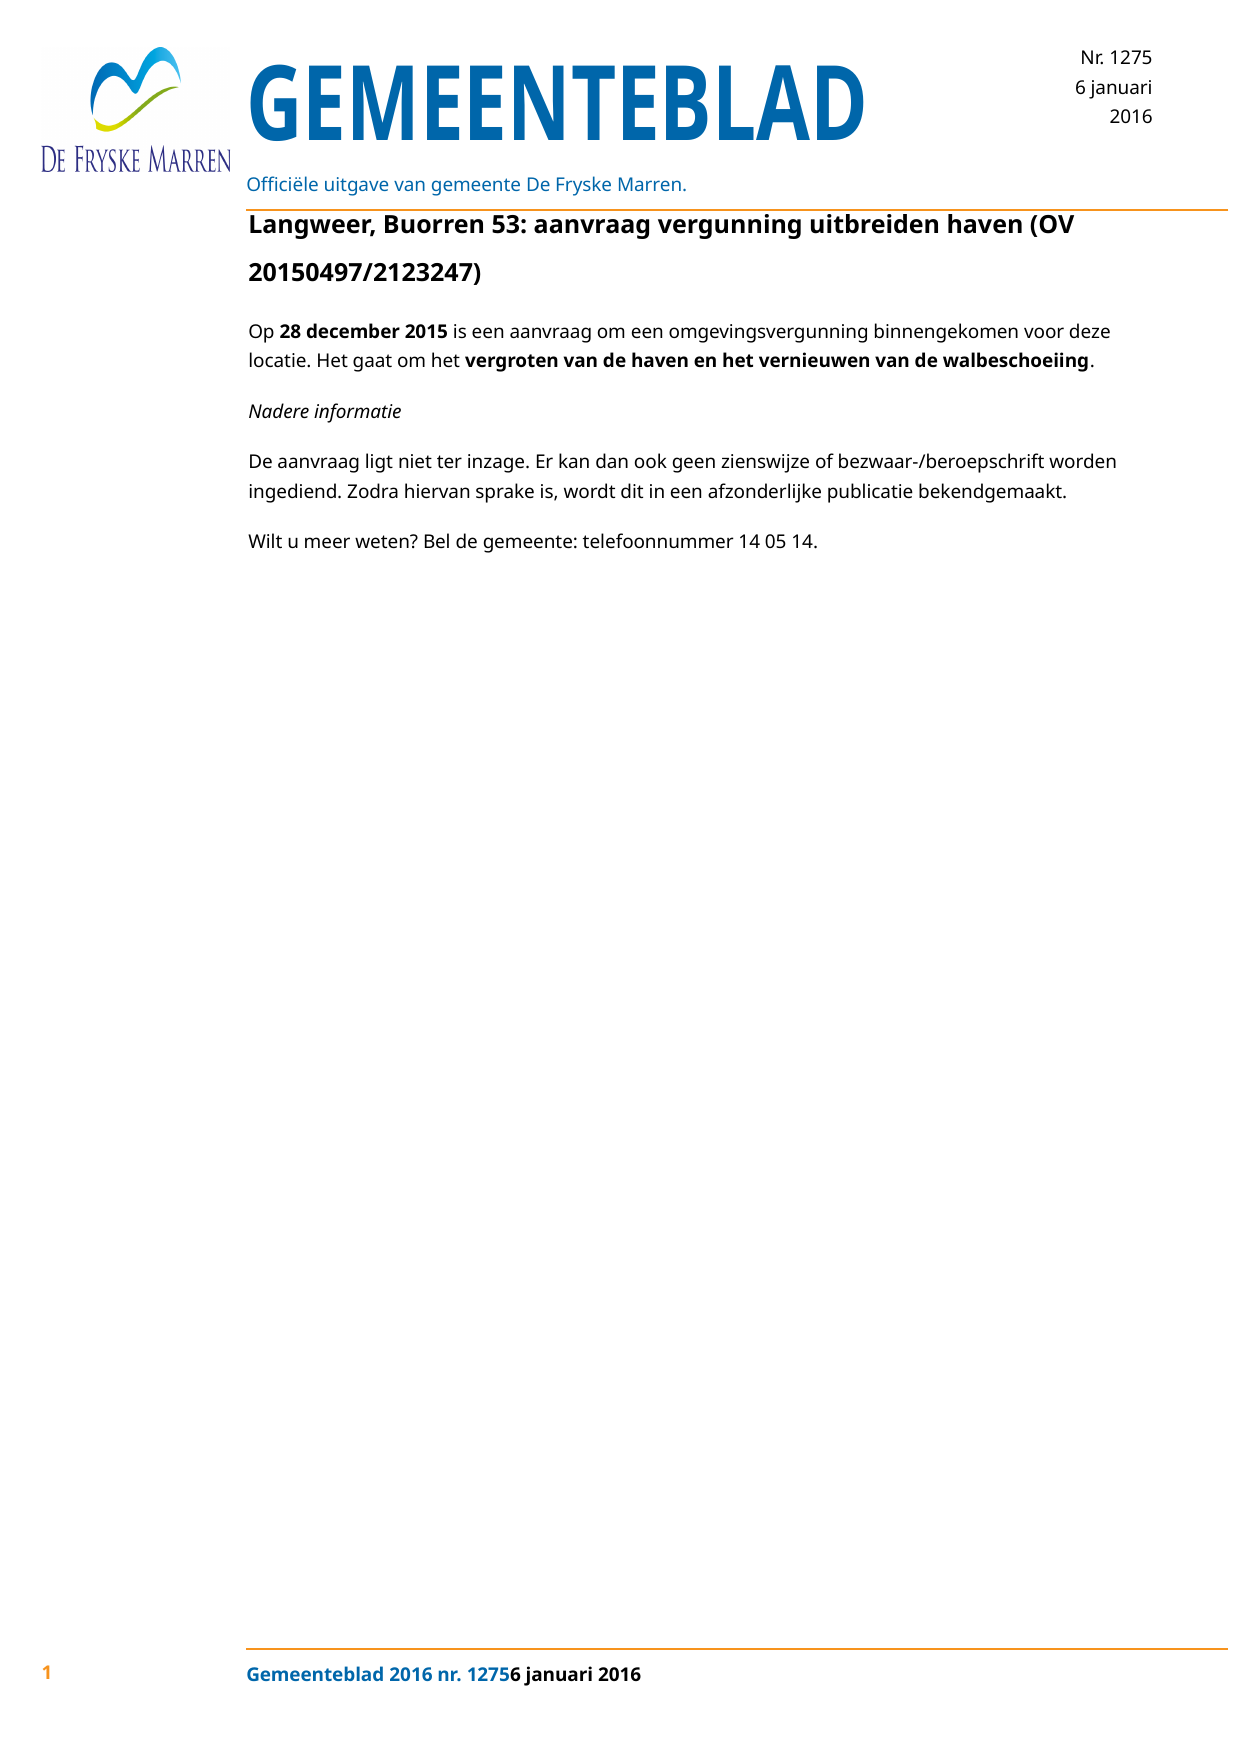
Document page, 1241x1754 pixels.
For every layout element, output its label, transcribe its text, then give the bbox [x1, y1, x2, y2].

text Langweer, Buorren 53: aanvraag vergunning uitbreiden haven (OV 20150497/2123247) [248, 211, 1152, 288]
text Op 28 december 2015 is een aanvraag om een omgevingsvergunning binnengekomen voor deze locatie. Het gaat om het vergroten van de haven en het vernieuwen van de walbeschoeiing. [248, 318, 1152, 373]
text De aanvraag ligt niet ter inzage. Er kan dan ook geen zienswijze of bezwaar-/beroepschrift worden ingediend. Zodra hiervan sprake is, wordt dit in een afzonderlijke publicatie bekendgemaakt. [248, 448, 1152, 504]
text Nadere informatie [248, 398, 1152, 424]
picture [41, 47, 231, 172]
text Wilt u meer weten? Bel de gemeente: telefoonnummer 14 05 14. [248, 528, 1152, 554]
